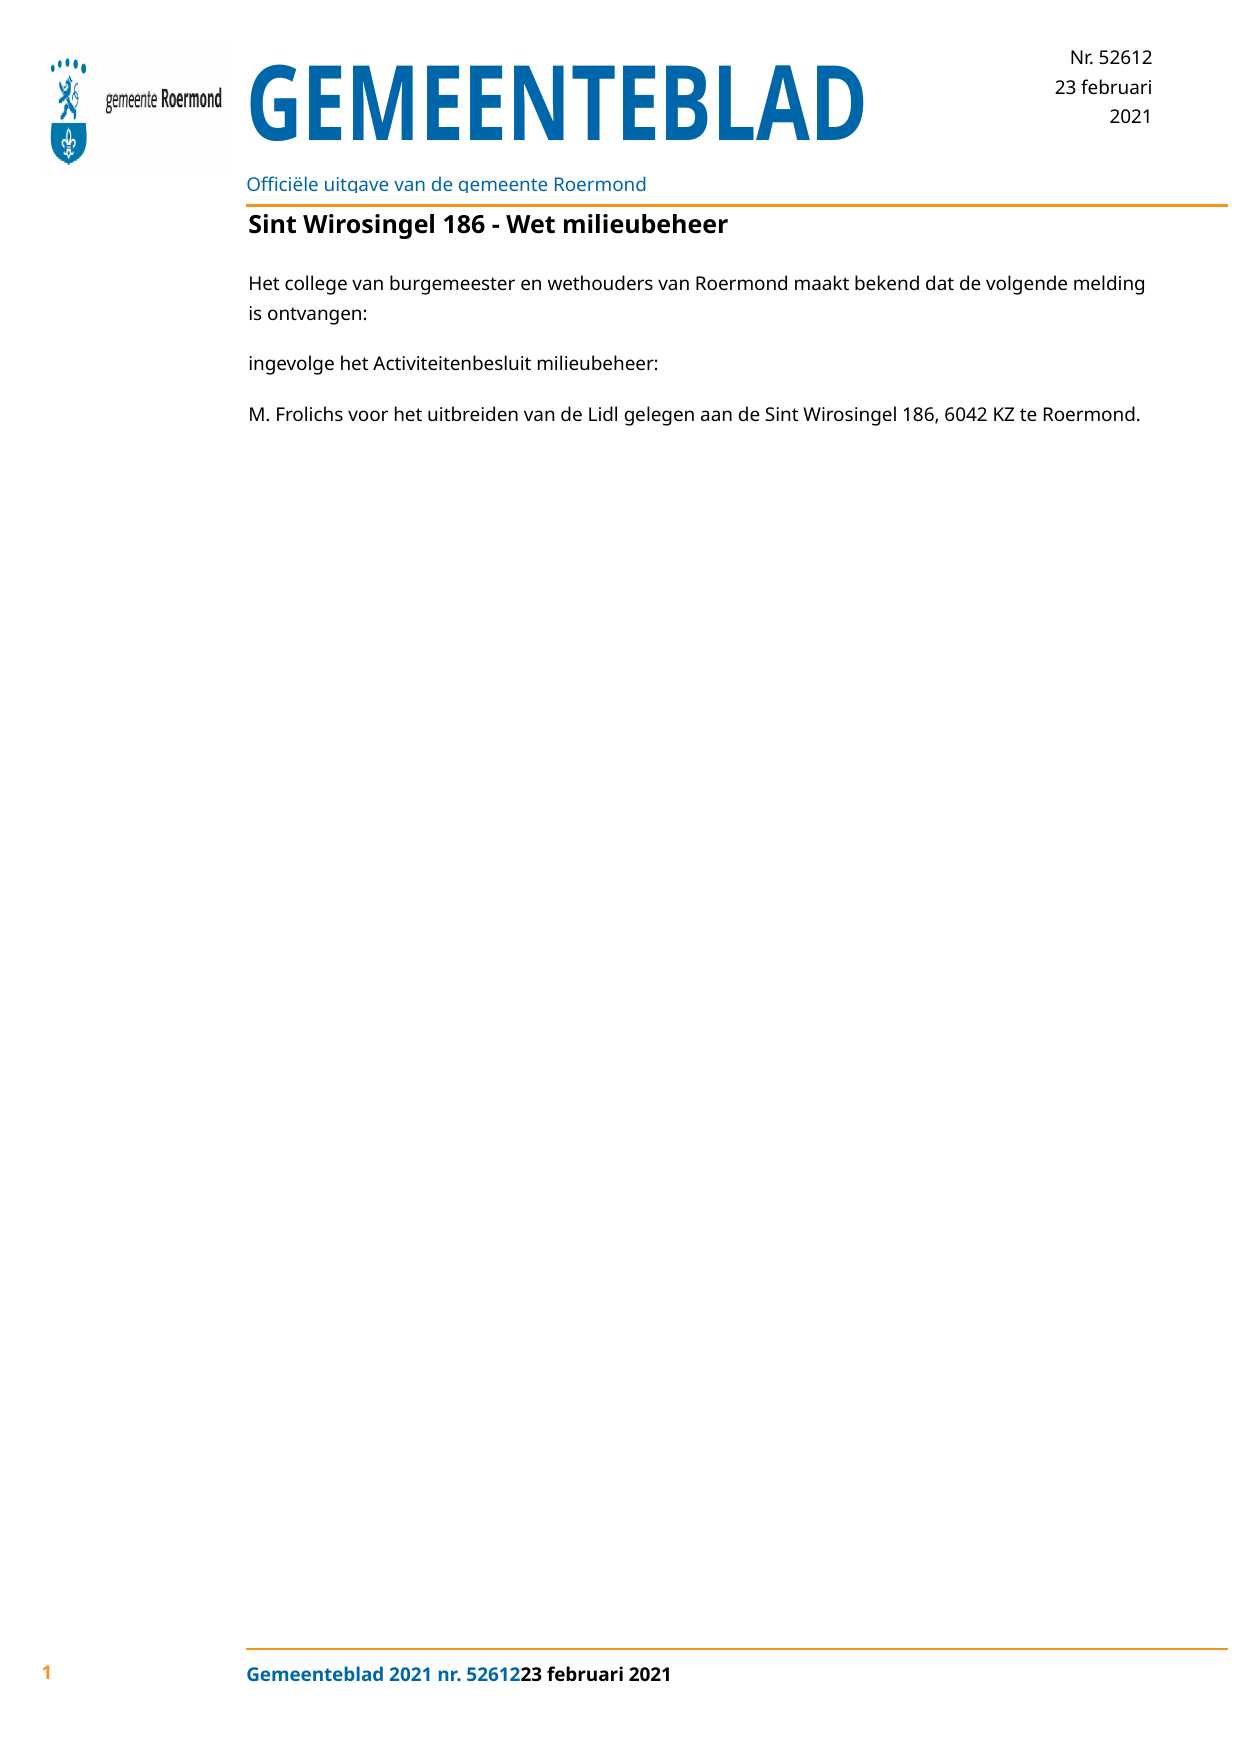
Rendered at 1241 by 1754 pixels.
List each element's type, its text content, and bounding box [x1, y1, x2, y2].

text Sint Wirosingel 186 - Wet milieubeheer [248, 207, 1152, 241]
picture [41, 47, 231, 172]
text M. Frolichs voor het uitbreiden van de Lidl gelegen aan de Sint Wirosingel 186, 6042 KZ te Roermond. [248, 401, 1152, 426]
text ingevolge het Activiteitenbesluit milieubeheer: [248, 350, 1152, 376]
text Het college van burgemeester en wethouders van Roermond maakt bekend dat de volgende melding is ontvangen: [248, 270, 1152, 326]
